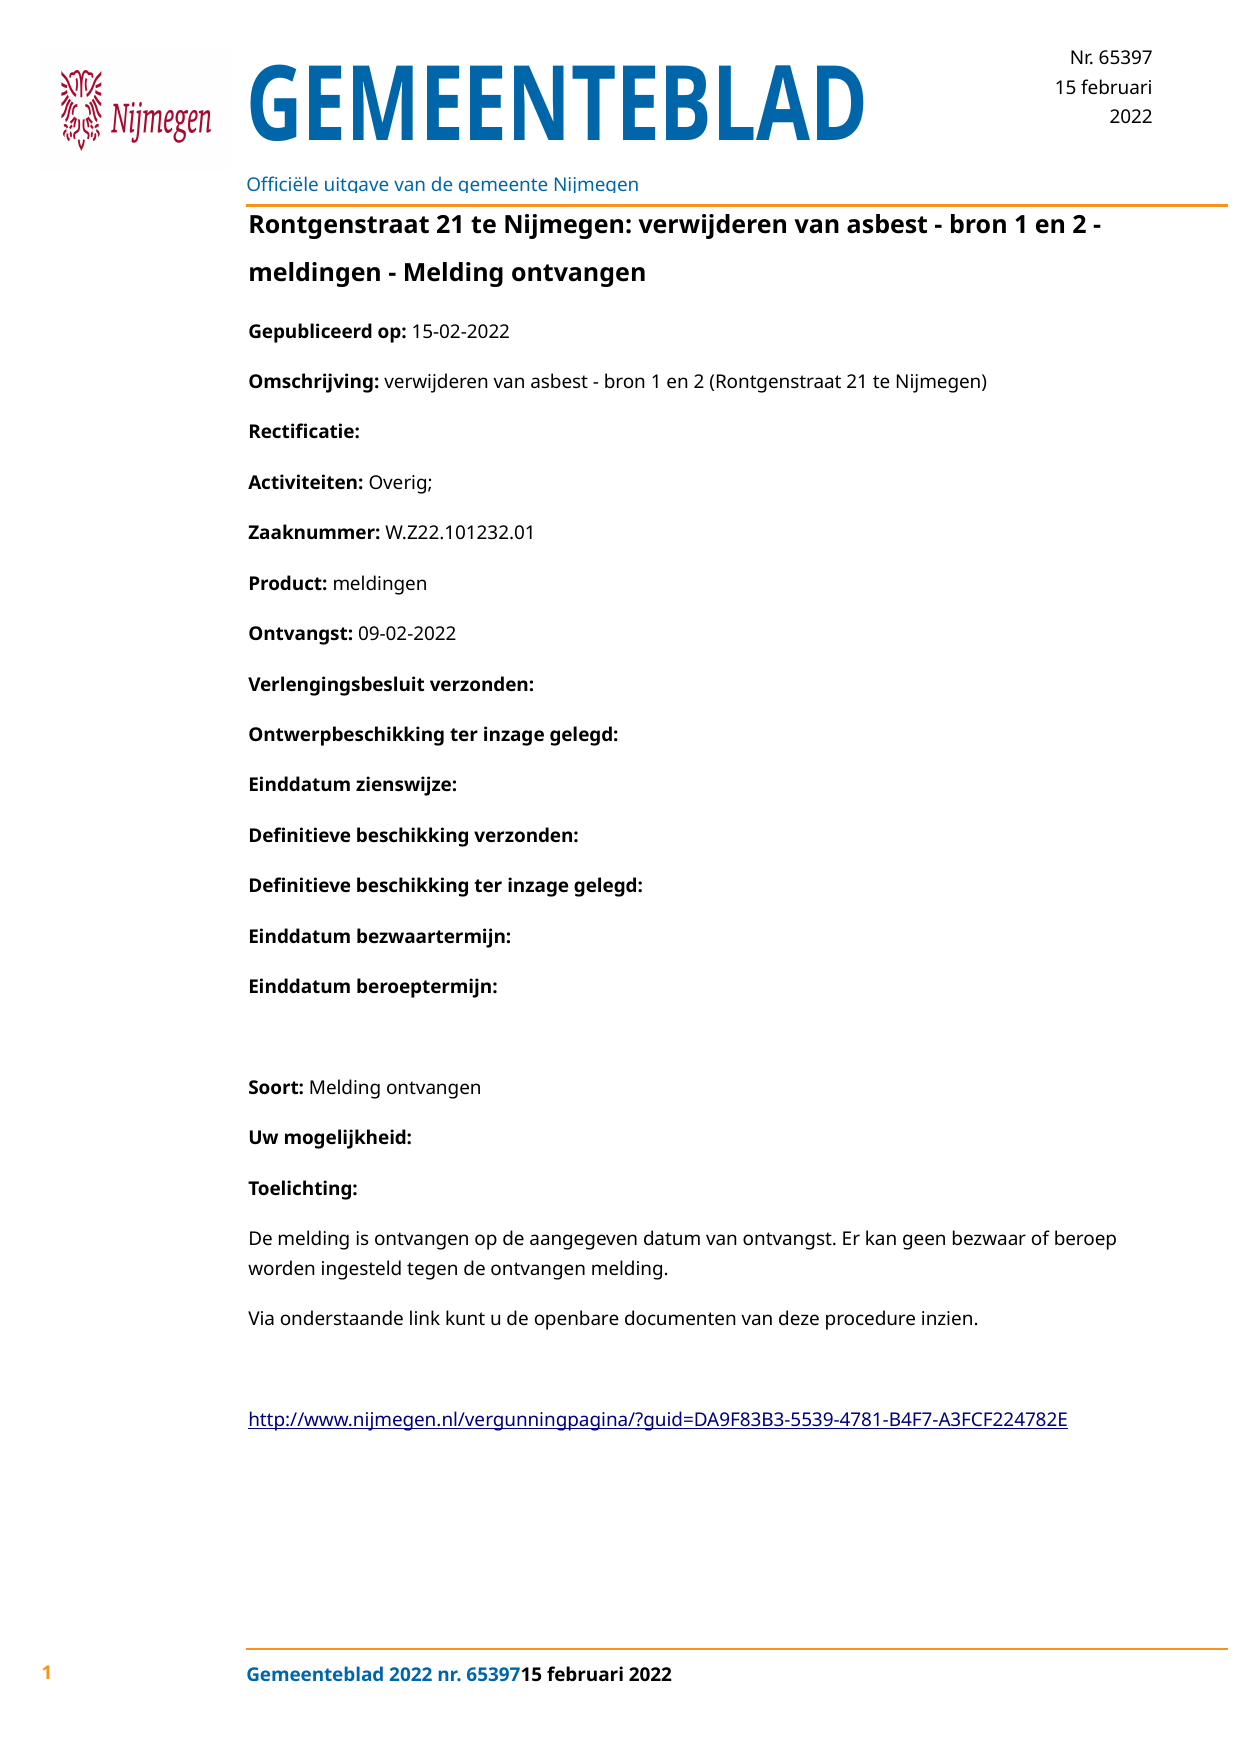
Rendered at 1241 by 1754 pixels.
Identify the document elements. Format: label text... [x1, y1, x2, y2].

text http://www.nijmegen.nl/vergunningpagina/?guid=DA9F83B3-5539-4781-B4F7-A3FCF224782E [248, 1406, 1152, 1432]
text Einddatum zienswijze: [248, 772, 1152, 797]
text Toelichting: [248, 1175, 1152, 1201]
text Rectificatie: [248, 419, 1152, 444]
text Verlengingsbesluit verzonden: [248, 671, 1152, 697]
text Gepubliceerd op: 15-02-2022 [248, 318, 1152, 344]
text Soort: Melding ontvangen [248, 1074, 1152, 1100]
text Einddatum beroeptermijn: [248, 973, 1152, 999]
picture [41, 47, 231, 172]
text Definitieve beschikking ter inzage gelegd: [248, 872, 1152, 898]
text Einddatum bezwaartermijn: [248, 923, 1152, 949]
text Uw mogelijkheid: [248, 1124, 1152, 1150]
text Zaaknummer: W.Z22.101232.01 [248, 519, 1152, 545]
text Ontwerpbeschikking ter inzage gelegd: [248, 721, 1152, 747]
text De melding is ontvangen op de aangegeven datum van ontvangst. Er kan geen bezwaar of beroep worden ingesteld tegen de ontvangen melding. [248, 1225, 1152, 1281]
text Rontgenstraat 21 te Nijmegen: verwijderen van asbest - bron 1 en 2 - meldingen - Melding ontvangen [248, 207, 1152, 288]
text Product: meldingen [248, 570, 1152, 596]
text Definitieve beschikking verzonden: [248, 822, 1152, 848]
text Via onderstaande link kunt u de openbare documenten van deze procedure inzien. [248, 1305, 1152, 1331]
text Activiteiten: Overig; [248, 469, 1152, 495]
text Omschrijving: verwijderen van asbest - bron 1 en 2 (Rontgenstraat 21 te Nijmegen) [248, 368, 1152, 394]
text Ontvangst: 09-02-2022 [248, 620, 1152, 646]
